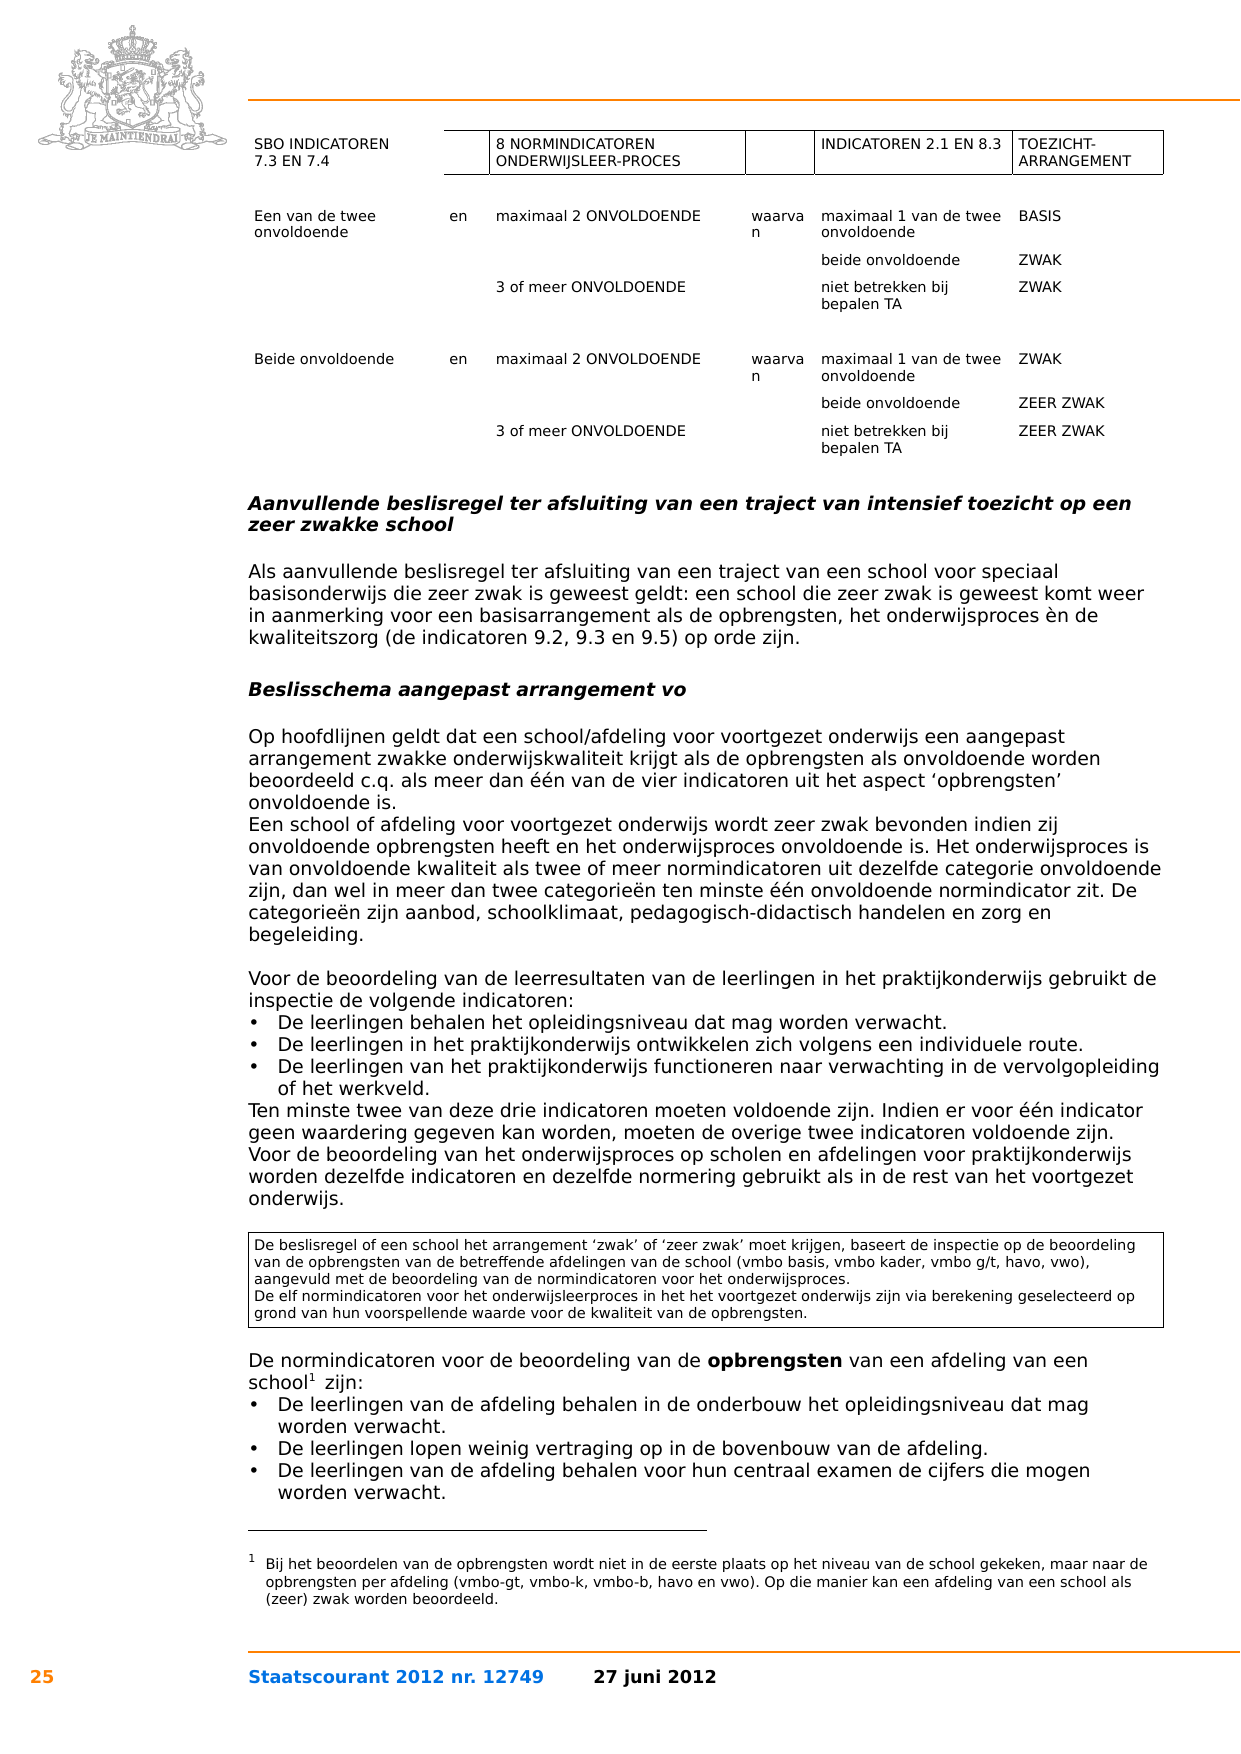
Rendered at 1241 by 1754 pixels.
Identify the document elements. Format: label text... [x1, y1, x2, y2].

text Een school of afdeling voor voortgezet onderwijs wordt zeer zwak bevonden indien zij onvoldoende opbrengsten heeft en het onderwijsproces onvoldoende is. Het onderwijsproces is van onvoldoende kwaliteit als twee of meer normindicatoren uit dezelfde categorie onvoldoende zijn, dan wel in meer dan twee categorieën ten minste één onvoldoende normindicator zit. De categorieën zijn aanbod, schoolklimaat, pedagogisch-didactisch handelen en zorg en begeleiding. [248, 814, 1163, 946]
subtitle Beslisschema aangepast arrangement vo [248, 679, 1163, 701]
table_cell [746, 418, 814, 461]
table_cell [490, 175, 745, 202]
table_cell ZEER ZWAK [1013, 391, 1163, 417]
table_cell maximaal 2 ONVOLDOENDE [490, 346, 745, 417]
table_cell beide onvoldoende [815, 247, 1012, 273]
text Voor de beoordeling van het onderwijsproces op scholen en afdelingen voor praktijkonderwijs worden dezelfde indicatoren en dezelfde normering gebruikt als in de rest van het voortgezet onderwijs. [248, 1144, 1163, 1210]
table_header INDICATOREN 2.1 EN 8.3 [815, 131, 1012, 174]
text • De leerlingen van de afdeling behalen voor hun centraal examen de cijfers die mogen worden verwacht. [248, 1460, 1163, 1504]
table_cell ZWAK [1013, 275, 1163, 318]
table_cell maximaal 1 van de twee onvoldoende [815, 203, 1012, 246]
text Bij het beoordelen van de opbrengsten wordt niet in de eerste plaats op het niveau van de school gekeken, maar naar de opbrengsten per afdeling (vmbo-gt, vmbo-k, vmbo-b, havo en vwo). Op die manier kan een afdeling van een school als (zeer) zwak worden beoordeeld. [248, 1552, 1163, 1608]
text Ten minste twee van deze drie indicatoren moeten voldoende zijn. Indien er voor één indicator geen waardering gegeven kan worden, moeten de overige twee indicatoren voldoende zijn. [248, 1100, 1163, 1144]
text Op hoofdlijnen geldt dat een school/afdeling voor voortgezet onderwijs een aangepast arrangement zwakke onderwijskwaliteit krijgt als de opbrengsten als onvoldoende worden beoordeeld c.q. als meer dan één van de vier indicatoren uit het aspect ‘opbrengsten’ onvoldoende is. [248, 726, 1163, 814]
text • De leerlingen in het praktijkonderwijs ontwikkelen zich volgens een individuele route. [248, 1034, 1163, 1056]
table_cell ZWAK [1013, 346, 1163, 389]
table_cell [746, 319, 814, 345]
table_header TOEZICHT-ARRANGEMENT [1013, 131, 1163, 174]
table_cell niet betrekken bij bepalen TA [815, 418, 1012, 461]
subtitle Aanvullende beslisregel ter afsluiting van een traject van intensief toezicht op een zeer zwakke school [248, 492, 1163, 536]
table_cell Beide onvoldoende [249, 346, 443, 461]
table_cell [490, 319, 745, 345]
table_header 8 NORMINDICATOREN ONDERWIJSLEER-PROCES [490, 131, 745, 174]
table_header [444, 131, 489, 174]
table_header SBO INDICATOREN 7.3 EN 7.4 [249, 131, 443, 174]
text • De leerlingen van de afdeling behalen in de onderbouw het opleidingsniveau dat mag worden verwacht. [248, 1394, 1163, 1438]
table_cell waarvan [746, 346, 814, 417]
table_cell maximaal 1 van de twee onvoldoende [815, 346, 1012, 389]
picture [38, 25, 227, 150]
table_cell ZEER ZWAK [1013, 418, 1163, 461]
table_cell en [444, 346, 489, 461]
table_cell [1013, 175, 1163, 202]
table_cell beide onvoldoende [815, 391, 1012, 417]
table_cell [815, 319, 1012, 345]
table_header De beslisregel of een school het arrangement ‘zwak’ of ‘zeer zwak’ moet krijgen, baseert de inspectie op de beoordeling van de opbrengsten van de betreffende afdelingen van de school (vmbo basis, vmbo kader, vmbo g/t, havo, vwo), aangevuld met de beoordeling van de normindicatoren voor het onderwijsproces. De elf normindicatoren voor het onderwijsleerproces in het het voortgezet onderwijs zijn via berekening geselecteerd op grond van hun voorspellende waarde voor de kwaliteit van de opbrengsten. [249, 1233, 1163, 1327]
table_header [746, 131, 814, 174]
table_cell BASIS [1013, 203, 1163, 246]
table_cell [746, 175, 814, 202]
table_cell [1013, 319, 1163, 345]
text Voor de beoordeling van de leerresultaten van de leerlingen in het praktijkonderwijs gebruikt de inspectie de volgende indicatoren: [248, 968, 1163, 1012]
text • De leerlingen lopen weinig vertraging op in de bovenbouw van de afdeling. [248, 1438, 1163, 1460]
table_cell waarvan [746, 203, 814, 273]
table_cell [746, 275, 814, 318]
text Als aanvullende beslisregel ter afsluiting van een traject van een school voor speciaal basisonderwijs die zeer zwak is geweest geldt: een school die zeer zwak is geweest komt weer in aanmerking voor een basisarrangement als de opbrengsten, het onderwijsproces èn de kwaliteitszorg (de indicatoren 9.2, 9.3 en 9.5) op orde zijn. [248, 561, 1163, 649]
table_cell [249, 319, 443, 345]
text De normindicatoren voor de beoordeling van de opbrengsten van een afdeling van een school zijn: [248, 1350, 1163, 1394]
table_cell ZWAK [1013, 247, 1163, 273]
table_cell Een van de twee onvoldoende [249, 203, 443, 318]
text • De leerlingen van het praktijkonderwijs functioneren naar verwachting in de vervolgopleiding of het werkveld. [248, 1056, 1163, 1100]
table_cell [444, 319, 489, 345]
table_cell en [444, 203, 489, 318]
table_cell [444, 175, 489, 202]
table_cell 3 of meer ONVOLDOENDE [490, 418, 745, 461]
table_cell [815, 175, 1012, 202]
table_cell niet betrekken bij bepalen TA [815, 275, 1012, 318]
table_cell maximaal 2 ONVOLDOENDE [490, 203, 745, 273]
table_cell 3 of meer ONVOLDOENDE [490, 275, 745, 318]
text • De leerlingen behalen het opleidingsniveau dat mag worden verwacht. [248, 1012, 1163, 1034]
table_cell [249, 175, 443, 202]
